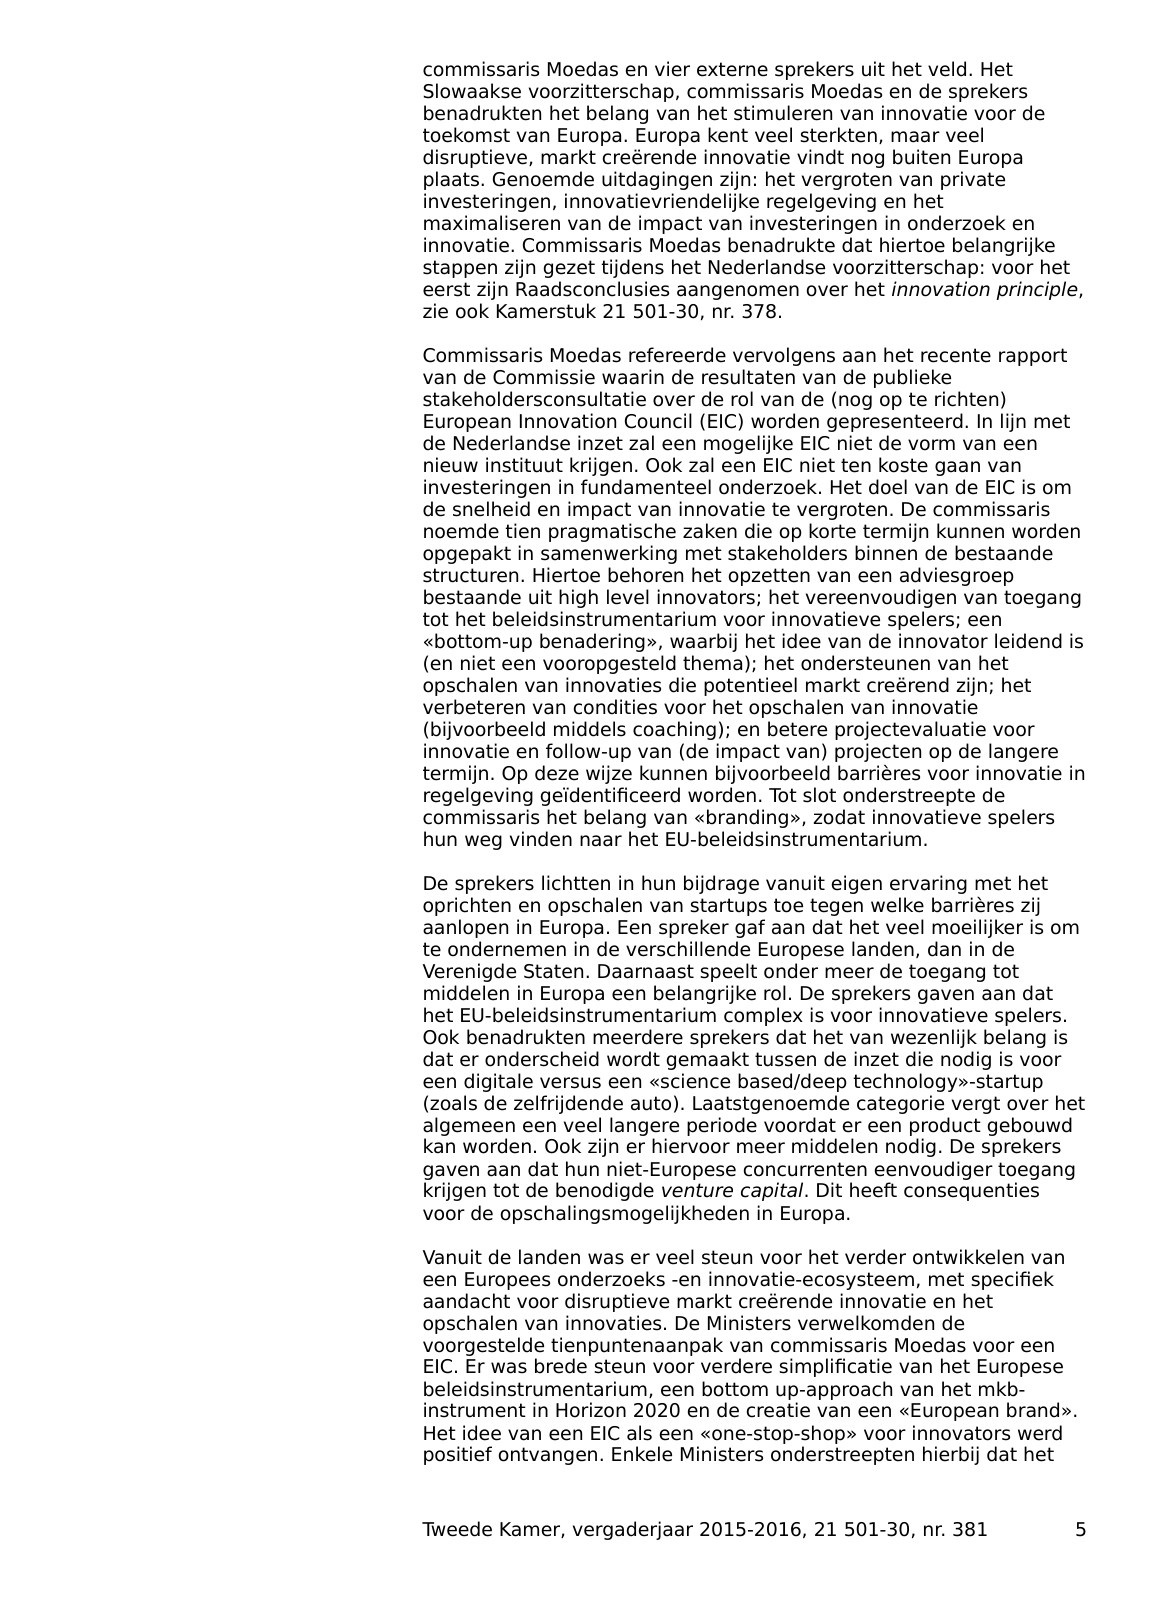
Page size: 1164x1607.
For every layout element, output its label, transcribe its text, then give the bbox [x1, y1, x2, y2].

text commissaris Moedas en vier externe sprekers uit het veld. Het Slowaakse voorzitterschap, commissaris Moedas en de sprekers benadrukten het belang van het stimuleren van innovatie voor de toekomst van Europa. Europa kent veel sterkten, maar veel disruptieve, markt creërende innovatie vindt nog buiten Europa plaats. Genoemde uitdagingen zijn: het vergroten van private investeringen, innovatievriendelijke regelgeving en het maximaliseren van de impact van investeringen in onderzoek en innovatie. Commissaris Moedas benadrukte dat hiertoe belangrijke stappen zijn gezet tijdens het Nederlandse voorzitterschap: voor het eerst zijn Raadsconclusies aangenomen over het innovation principle, zie ook Kamerstuk 21 501-30, nr. 378. [422, 59, 1087, 323]
text Vanuit de landen was er veel steun voor het verder ontwikkelen van een Europees onderzoeks -en innovatie-ecosysteem, met specifiek aandacht voor disruptieve markt creërende innovatie en het opschalen van innovaties. De Ministers verwelkomden de voorgestelde tienpuntenaanpak van commissaris Moedas voor een EIC. Er was brede steun voor verdere simplificatie van het Europese beleidsinstrumentarium, een bottom up-approach van het mkb-instrument in Horizon 2020 en de creatie van een «European brand». Het idee van een EIC als een «one-stop-shop» voor innovators werd positief ontvangen. Enkele Ministers onderstreepten hierbij dat het [422, 1247, 1087, 1466]
text Commissaris Moedas refereerde vervolgens aan het recente rapport van de Commissie waarin de resultaten van de publieke stakeholdersconsultatie over de rol van de (nog op te richten) European Innovation Council (EIC) worden gepresenteerd. In lijn met de Nederlandse inzet zal een mogelijke EIC niet de vorm van een nieuw instituut krijgen. Ook zal een EIC niet ten koste gaan van investeringen in fundamenteel onderzoek. Het doel van de EIC is om de snelheid en impact van innovatie te vergroten. De commissaris noemde tien pragmatische zaken die op korte termijn kunnen worden opgepakt in samenwerking met stakeholders binnen de bestaande structuren. Hiertoe behoren het opzetten van een adviesgroep bestaande uit high level innovators; het vereenvoudigen van toegang tot het beleidsinstrumentarium voor innovatieve spelers; een «bottom-up benadering», waarbij het idee van de innovator leidend is (en niet een vooropgesteld thema); het ondersteunen van het opschalen van innovaties die potentieel markt creërend zijn; het verbeteren van condities voor het opschalen van innovatie (bijvoorbeeld middels coaching); en betere projectevaluatie voor innovatie en follow-up van (de impact van) projecten op de langere termijn. Op deze wijze kunnen bijvoorbeeld barrières voor innovatie in regelgeving geïdentificeerd worden. Tot slot onderstreepte de commissaris het belang van «branding», zodat innovatieve spelers hun weg vinden naar het EU-beleidsinstrumentarium. [422, 345, 1087, 851]
text De sprekers lichtten in hun bijdrage vanuit eigen ervaring met het oprichten en opschalen van startups toe tegen welke barrières zij aanlopen in Europa. Een spreker gaf aan dat het veel moeilijker is om te ondernemen in de verschillende Europese landen, dan in de Verenigde Staten. Daarnaast speelt onder meer de toegang tot middelen in Europa een belangrijke rol. De sprekers gaven aan dat het EU-beleidsinstrumentarium complex is voor innovatieve spelers. Ook benadrukten meerdere sprekers dat het van wezenlijk belang is dat er onderscheid wordt gemaakt tussen de inzet die nodig is voor een digitale versus een «science based/deep technology»-startup (zoals de zelfrijdende auto). Laatstgenoemde categorie vergt over het algemeen een veel langere periode voordat er een product gebouwd kan worden. Ook zijn er hiervoor meer middelen nodig. De sprekers gaven aan dat hun niet-Europese concurrenten eenvoudiger toegang krijgen tot de benodigde venture capital. Dit heeft consequenties voor de opschalingsmogelijkheden in Europa. [422, 873, 1087, 1224]
